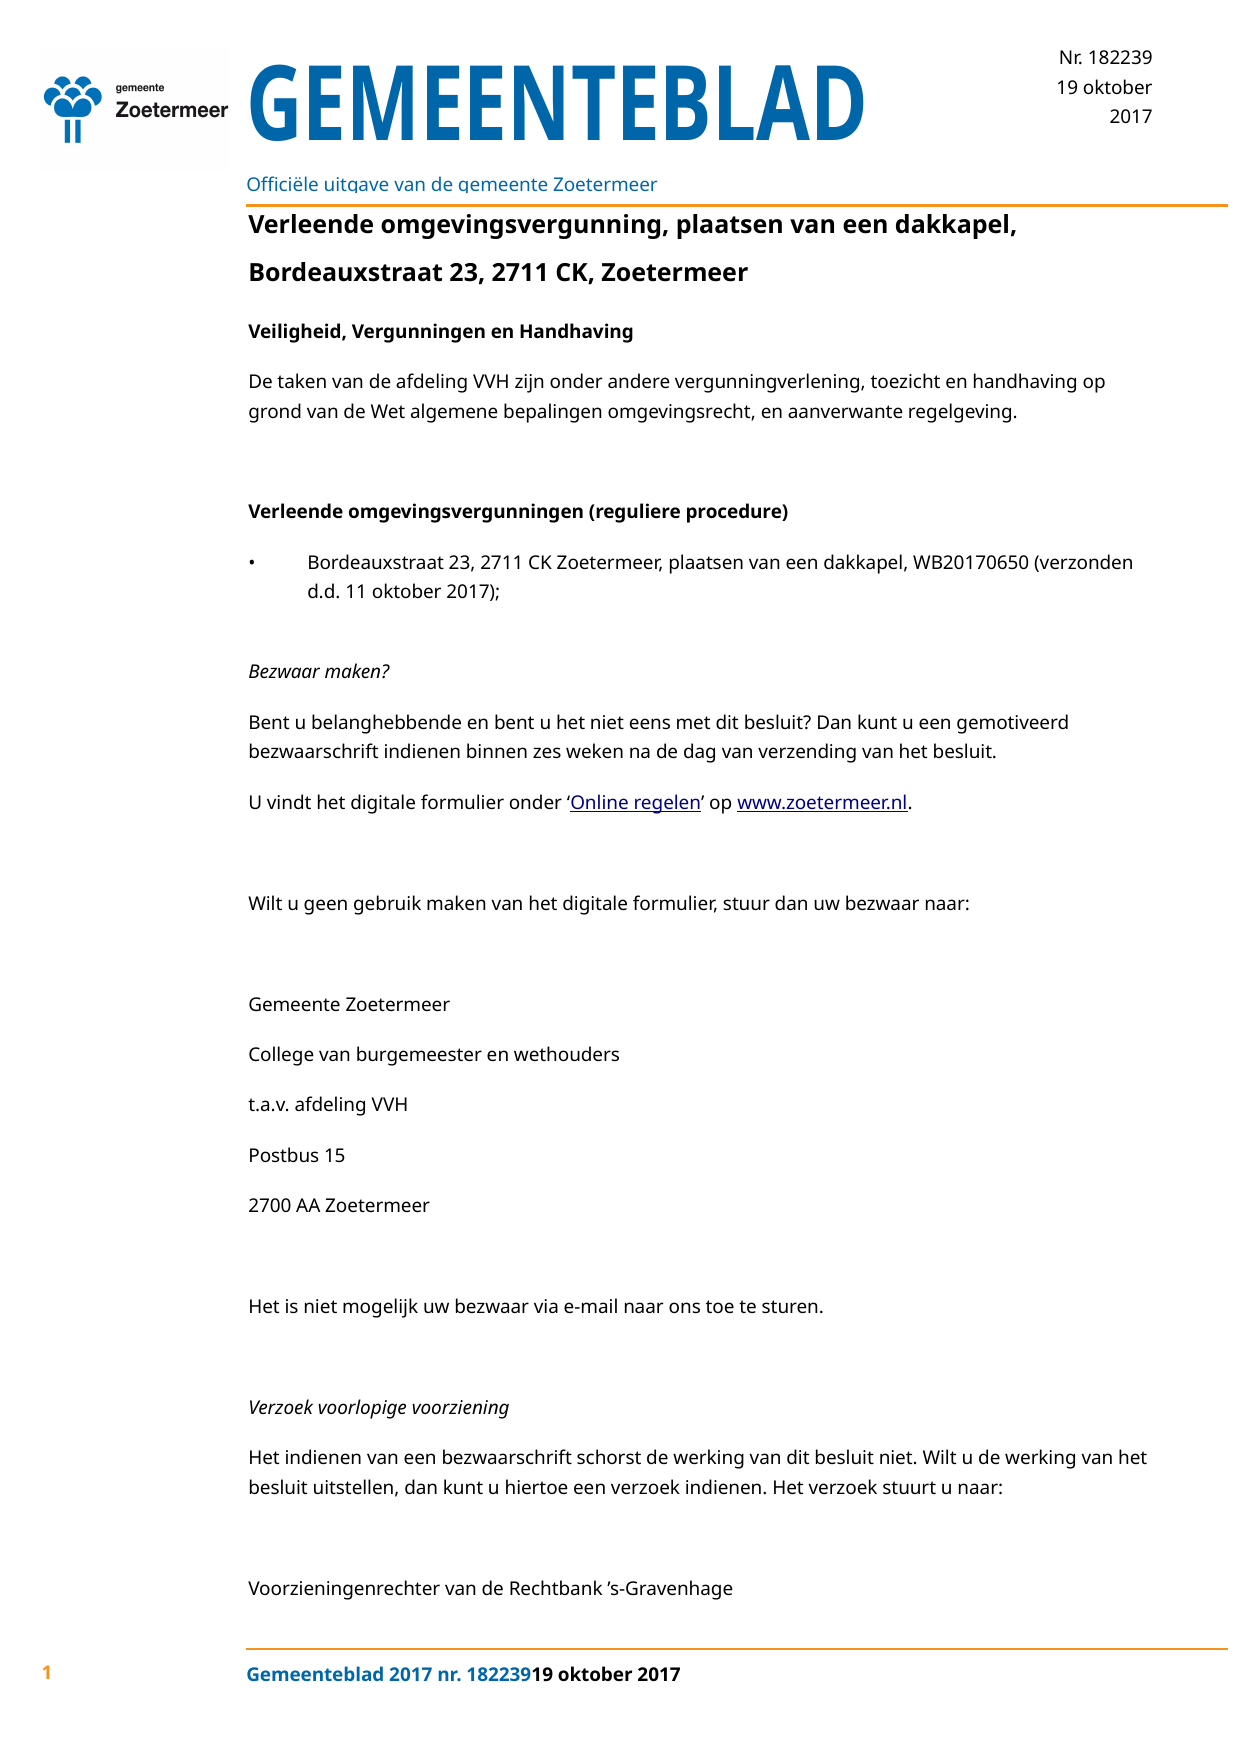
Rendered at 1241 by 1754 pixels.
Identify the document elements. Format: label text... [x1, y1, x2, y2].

text Bezwaar maken? [248, 659, 1152, 684]
list Bordeauxstraat 23, 2711 CK Zoetermeer, plaatsen van een dakkapel, WB20170650 (verzonden d.d. 11 oktober 2017); [248, 549, 1152, 604]
text College van burgemeester en wethouders [248, 1041, 1152, 1067]
text De taken van de afdeling VVH zijn onder andere vergunningverlening, toezicht en handhaving op grond van de Wet algemene bepalingen omgevingsrecht, en aanverwante regelgeving. [248, 368, 1152, 424]
picture [41, 47, 231, 172]
text Postbus 15 [248, 1142, 1152, 1168]
text t.a.v. afdeling VVH [248, 1092, 1152, 1117]
text Verleende omgevingsvergunning, plaatsen van een dakkapel, Bordeauxstraat 23, 2711 CK, Zoetermeer [248, 207, 1152, 288]
text Voorzieningenrechter van de Rechtbank ’s-Gravenhage [248, 1575, 1152, 1601]
text Het indienen van een bezwaarschrift schorst de werking van dit besluit niet. Wilt u de werking van het besluit uitstellen, dan kunt u hiertoe een verzoek indienen. Het verzoek stuurt u naar: [248, 1444, 1152, 1500]
text U vindt het digitale formulier onder ‘Online regelen’ op www.zoetermeer.nl. [248, 789, 1152, 815]
text Verzoek voorlopige voorziening [248, 1394, 1152, 1420]
text Het is niet mogelijk uw bezwaar via e-mail naar ons toe te sturen. [248, 1293, 1152, 1319]
text Bent u belanghebbende en bent u het niet eens met dit besluit? Dan kunt u een gemotiveerd bezwaarschrift indienen binnen zes weken na de dag van verzending van het besluit. [248, 709, 1152, 764]
text Verleende omgevingsvergunningen (reguliere procedure) [248, 499, 1152, 524]
text Veiligheid, Vergunningen en Handhaving [248, 318, 1152, 344]
text 2700 AA Zoetermeer [248, 1192, 1152, 1218]
text Wilt u geen gebruik maken van het digitale formulier, stuur dan uw bezwaar naar: [248, 890, 1152, 916]
text Gemeente Zoetermeer [248, 991, 1152, 1017]
